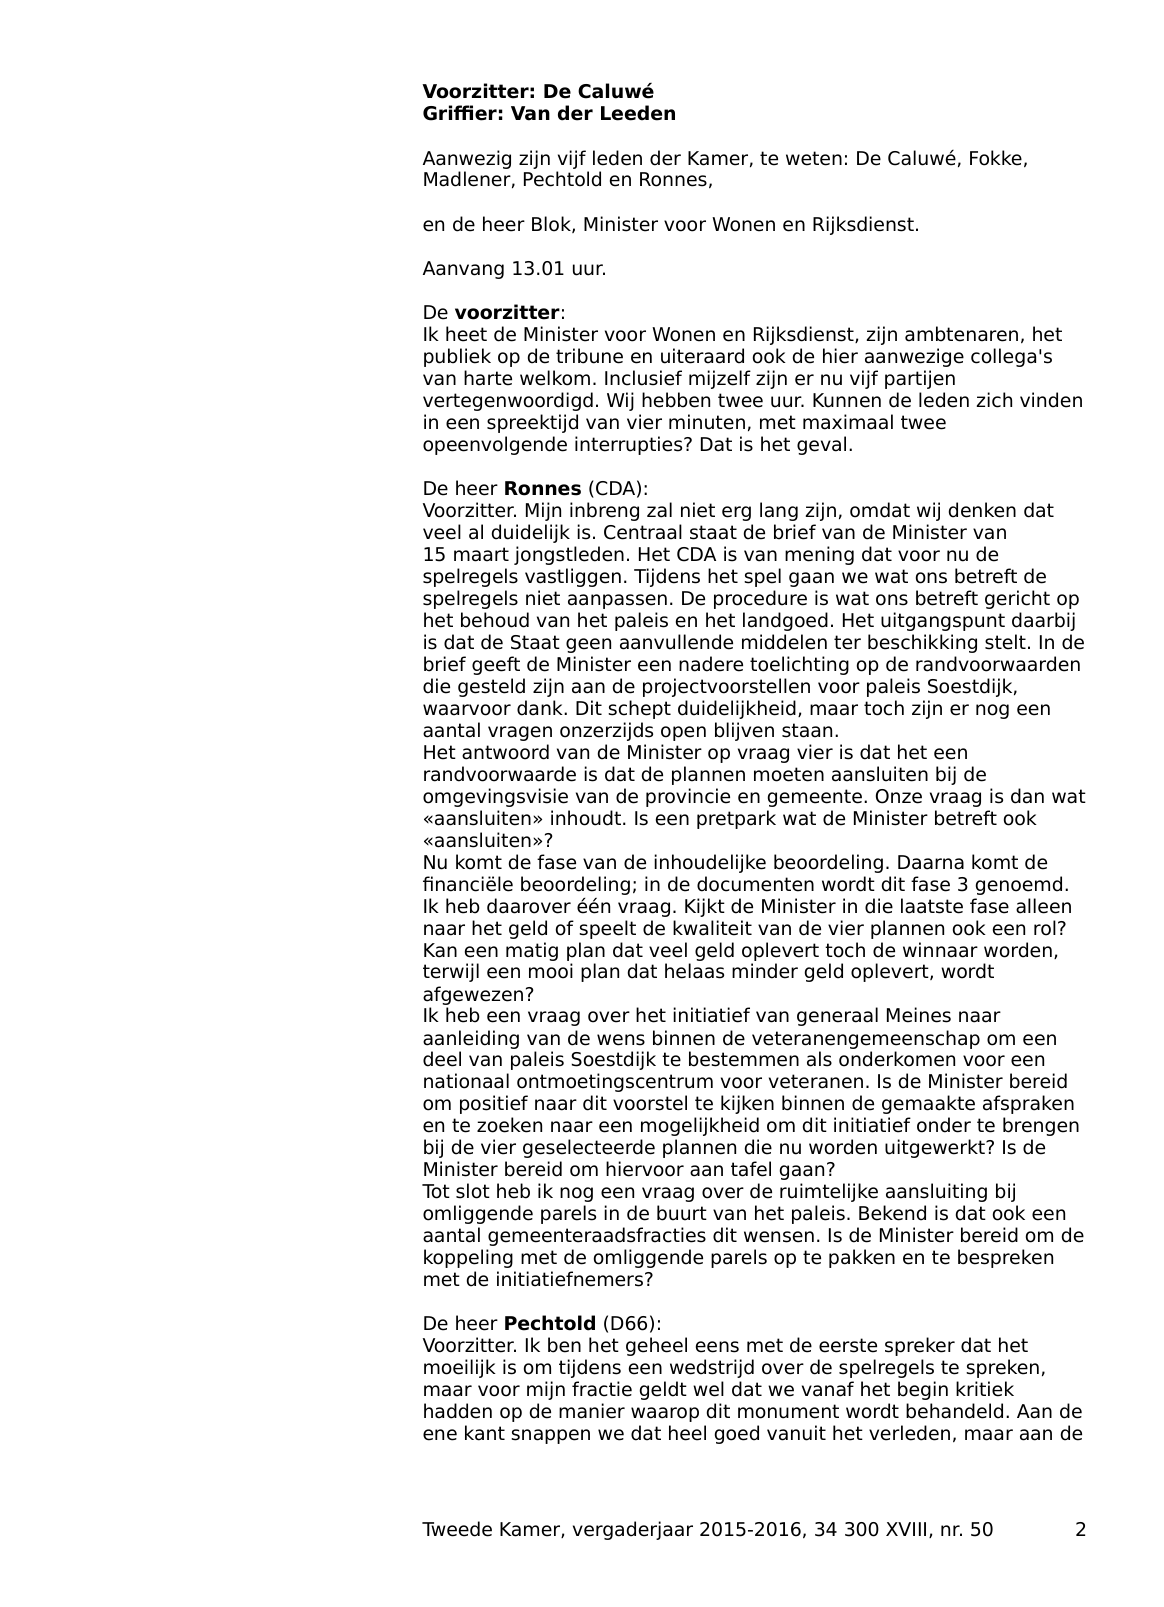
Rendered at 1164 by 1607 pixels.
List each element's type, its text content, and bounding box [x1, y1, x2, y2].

text De heer Ronnes (CDA): [422, 478, 1087, 500]
text Voorzitter. Ik ben het geheel eens met de eerste spreker dat het moeilijk is om tijdens een wedstrijd over de spelregels te spreken, maar voor mijn fractie geldt wel dat we vanaf het begin kritiek hadden op de manier waarop dit monument wordt behandeld. Aan de ene kant snappen we dat heel goed vanuit het verleden, maar aan de [422, 1335, 1087, 1445]
text Ik heb een vraag over het initiatief van generaal Meines naar aanleiding van de wens binnen de veteranengemeenschap om een deel van paleis Soestdijk te bestemmen als onderkomen voor een nationaal ontmoetingscentrum voor veteranen. Is de Minister bereid om positief naar dit voorstel te kijken binnen de gemaakte afspraken en te zoeken naar een mogelijkheid om dit initiatief onder te brengen bij de vier geselecteerde plannen die nu worden uitgewerkt? Is de Minister bereid om hiervoor aan tafel gaan? [422, 1005, 1087, 1181]
text Voorzitter: De Caluwé [422, 81, 1087, 103]
text De heer Pechtold (D66): [422, 1313, 1087, 1335]
text Het antwoord van de Minister op vraag vier is dat het een randvoorwaarde is dat de plannen moeten aansluiten bij de omgevingsvisie van de provincie en gemeente. Onze vraag is dan wat «aansluiten» inhoudt. Is een pretpark wat de Minister betreft ook «aansluiten»? [422, 742, 1087, 852]
text De voorzitter: [422, 302, 1087, 324]
text Tot slot heb ik nog een vraag over de ruimtelijke aansluiting bij omliggende parels in de buurt van het paleis. Bekend is dat ook een aantal gemeenteraadsfracties dit wensen. Is de Minister bereid om de koppeling met de omliggende parels op te pakken en te bespreken met de initiatiefnemers? [422, 1181, 1087, 1291]
text Ik heet de Minister voor Wonen en Rijksdienst, zijn ambtenaren, het publiek op de tribune en uiteraard ook de hier aanwezige collega's van harte welkom. Inclusief mijzelf zijn er nu vijf partijen vertegenwoordigd. Wij hebben twee uur. Kunnen de leden zich vinden in een spreektijd van vier minuten, met maximaal twee opeenvolgende interrupties? Dat is het geval. [422, 324, 1087, 456]
text Voorzitter. Mijn inbreng zal niet erg lang zijn, omdat wij denken dat veel al duidelijk is. Centraal staat de brief van de Minister van 15 maart jongstleden. Het CDA is van mening dat voor nu de spelregels vastliggen. Tijdens het spel gaan we wat ons betreft de spelregels niet aanpassen. De procedure is wat ons betreft gericht op het behoud van het paleis en het landgoed. Het uitgangspunt daarbij is dat de Staat geen aanvullende middelen ter beschikking stelt. In de brief geeft de Minister een nadere toelichting op de randvoorwaarden die gesteld zijn aan de projectvoorstellen voor paleis Soestdijk, waarvoor dank. Dit schept duidelijkheid, maar toch zijn er nog een aantal vragen onzerzijds open blijven staan. [422, 500, 1087, 742]
text Aanwezig zijn vijf leden der Kamer, te weten: De Caluwé, Fokke, Madlener, Pechtold en Ronnes, [422, 147, 1087, 191]
text en de heer Blok, Minister voor Wonen en Rijksdienst. [422, 213, 1087, 236]
text Nu komt de fase van de inhoudelijke beoordeling. Daarna komt de financiële beoordeling; in de documenten wordt dit fase 3 genoemd. Ik heb daarover één vraag. Kijkt de Minister in die laatste fase alleen naar het geld of speelt de kwaliteit van de vier plannen ook een rol? Kan een matig plan dat veel geld oplevert toch de winnaar worden, terwijl een mooi plan dat helaas minder geld oplevert, wordt afgewezen? [422, 852, 1087, 1005]
text Aanvang 13.01 uur. [422, 258, 1087, 280]
text Griffier: Van der Leeden [422, 103, 1087, 125]
